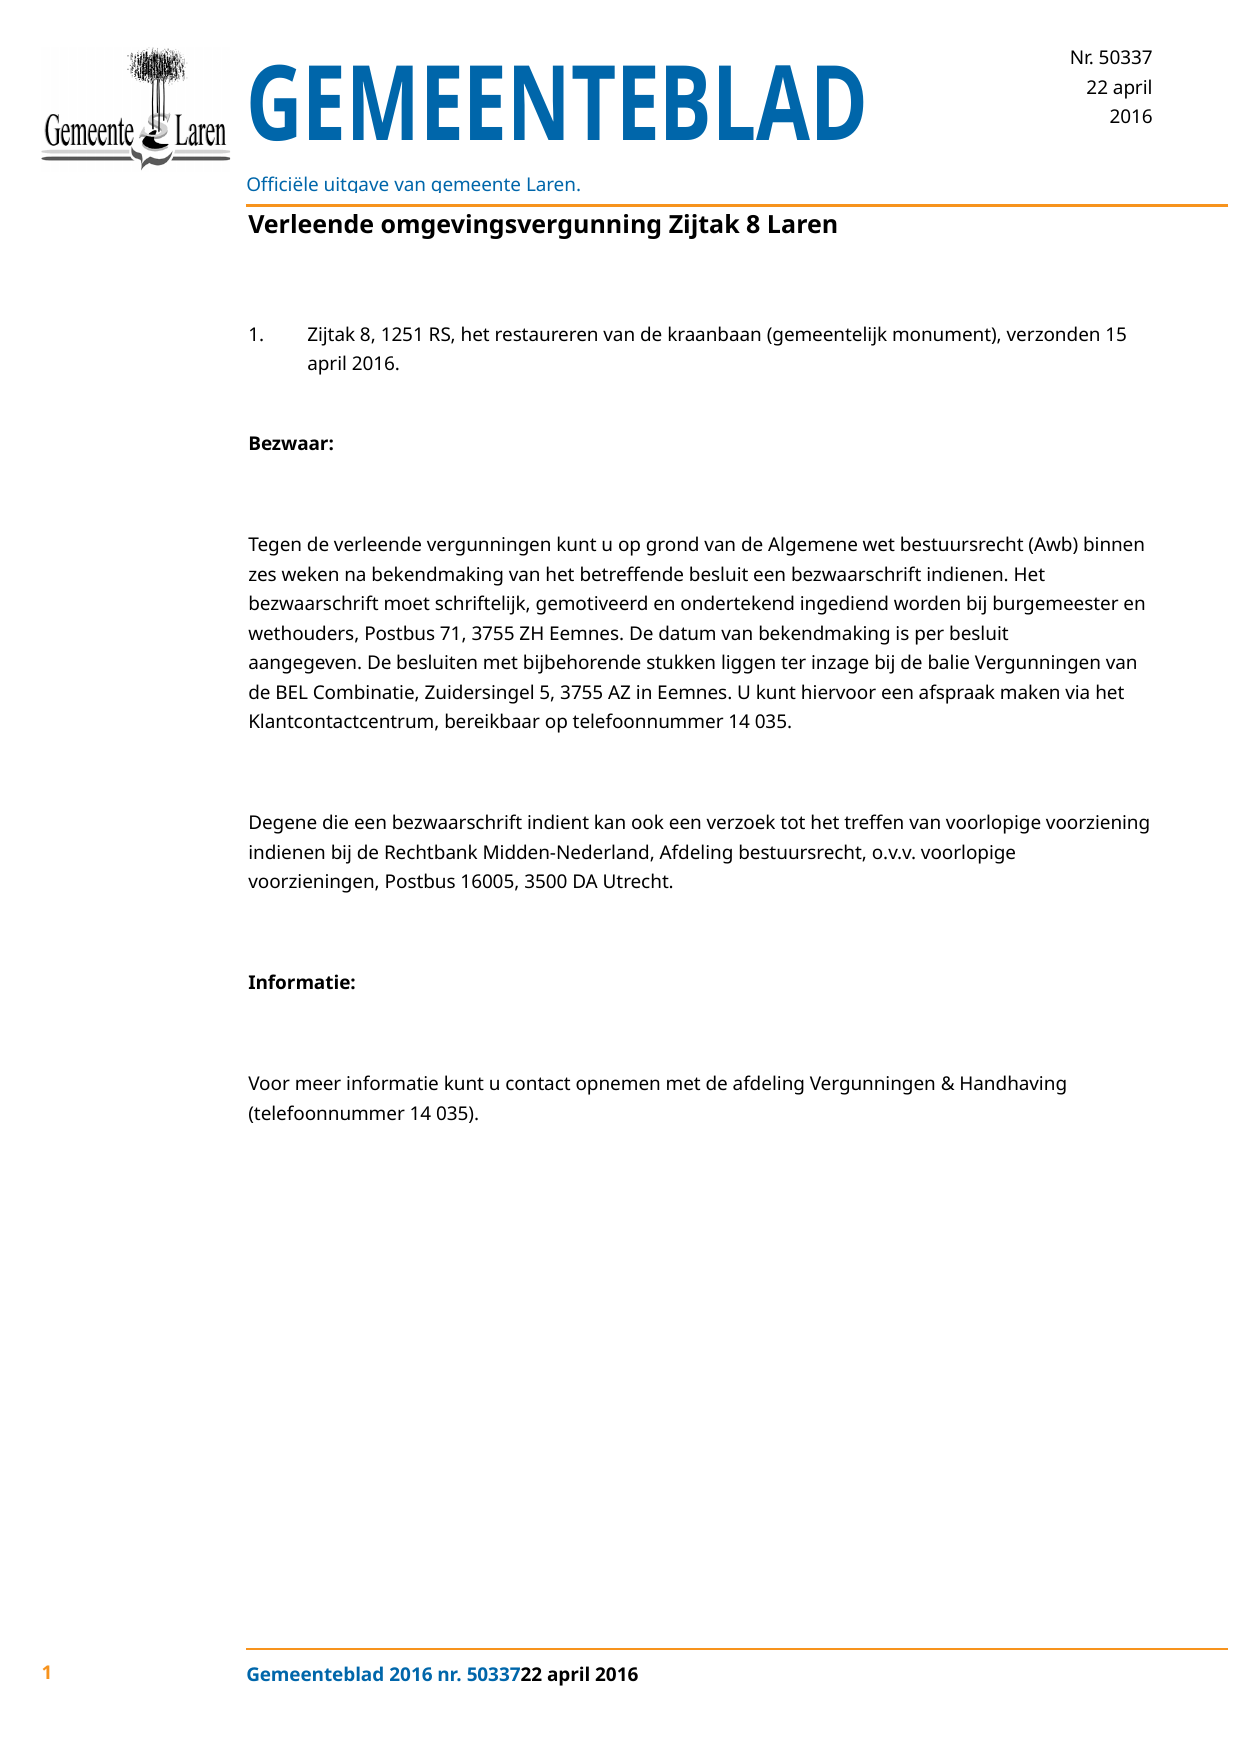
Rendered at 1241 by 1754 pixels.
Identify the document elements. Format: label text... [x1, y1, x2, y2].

picture [41, 47, 231, 172]
list Zijtak 8, 1251 RS, het restaureren van de kraanbaan (gemeentelijk monument), verzonden 15 april 2016. [248, 321, 1152, 376]
text Tegen de verleende vergunningen kunt u op grond van de Algemene wet bestuursrecht (Awb) binnen zes weken na bekendmaking van het betreffende besluit een bezwaarschrift indienen. Het bezwaarschrift moet schriftelijk, gemotiveerd en ondertekend ingediend worden bij burgemeester en wethouders, Postbus 71, 3755 ZH Eemnes. De datum van bekendmaking is per besluit aangegeven. De besluiten met bijbehorende stukken liggen ter inzage bij de balie Vergunningen van de BEL Combinatie, Zuidersingel 5, 3755 AZ in Eemnes. U kunt hiervoor een afspraak maken via het Klantcontactcentrum, bereikbaar op telefoonnummer 14 035. [248, 531, 1152, 734]
text Informatie: [248, 969, 1152, 995]
text Voor meer informatie kunt u contact opnemen met de afdeling Vergunningen & Handhaving (telefoonnummer 14 035). [248, 1070, 1152, 1126]
text Verleende omgevingsvergunning Zijtak 8 Laren [248, 207, 1152, 241]
text Degene die een bezwaarschrift indient kan ook een verzoek tot het treffen van voorlopige voorziening indienen bij de Rechtbank Midden-Nederland, Afdeling bestuursrecht, o.v.v. voorlopige voorzieningen, Postbus 16005, 3500 DA Utrecht. [248, 809, 1152, 894]
text Bezwaar: [248, 430, 1152, 456]
